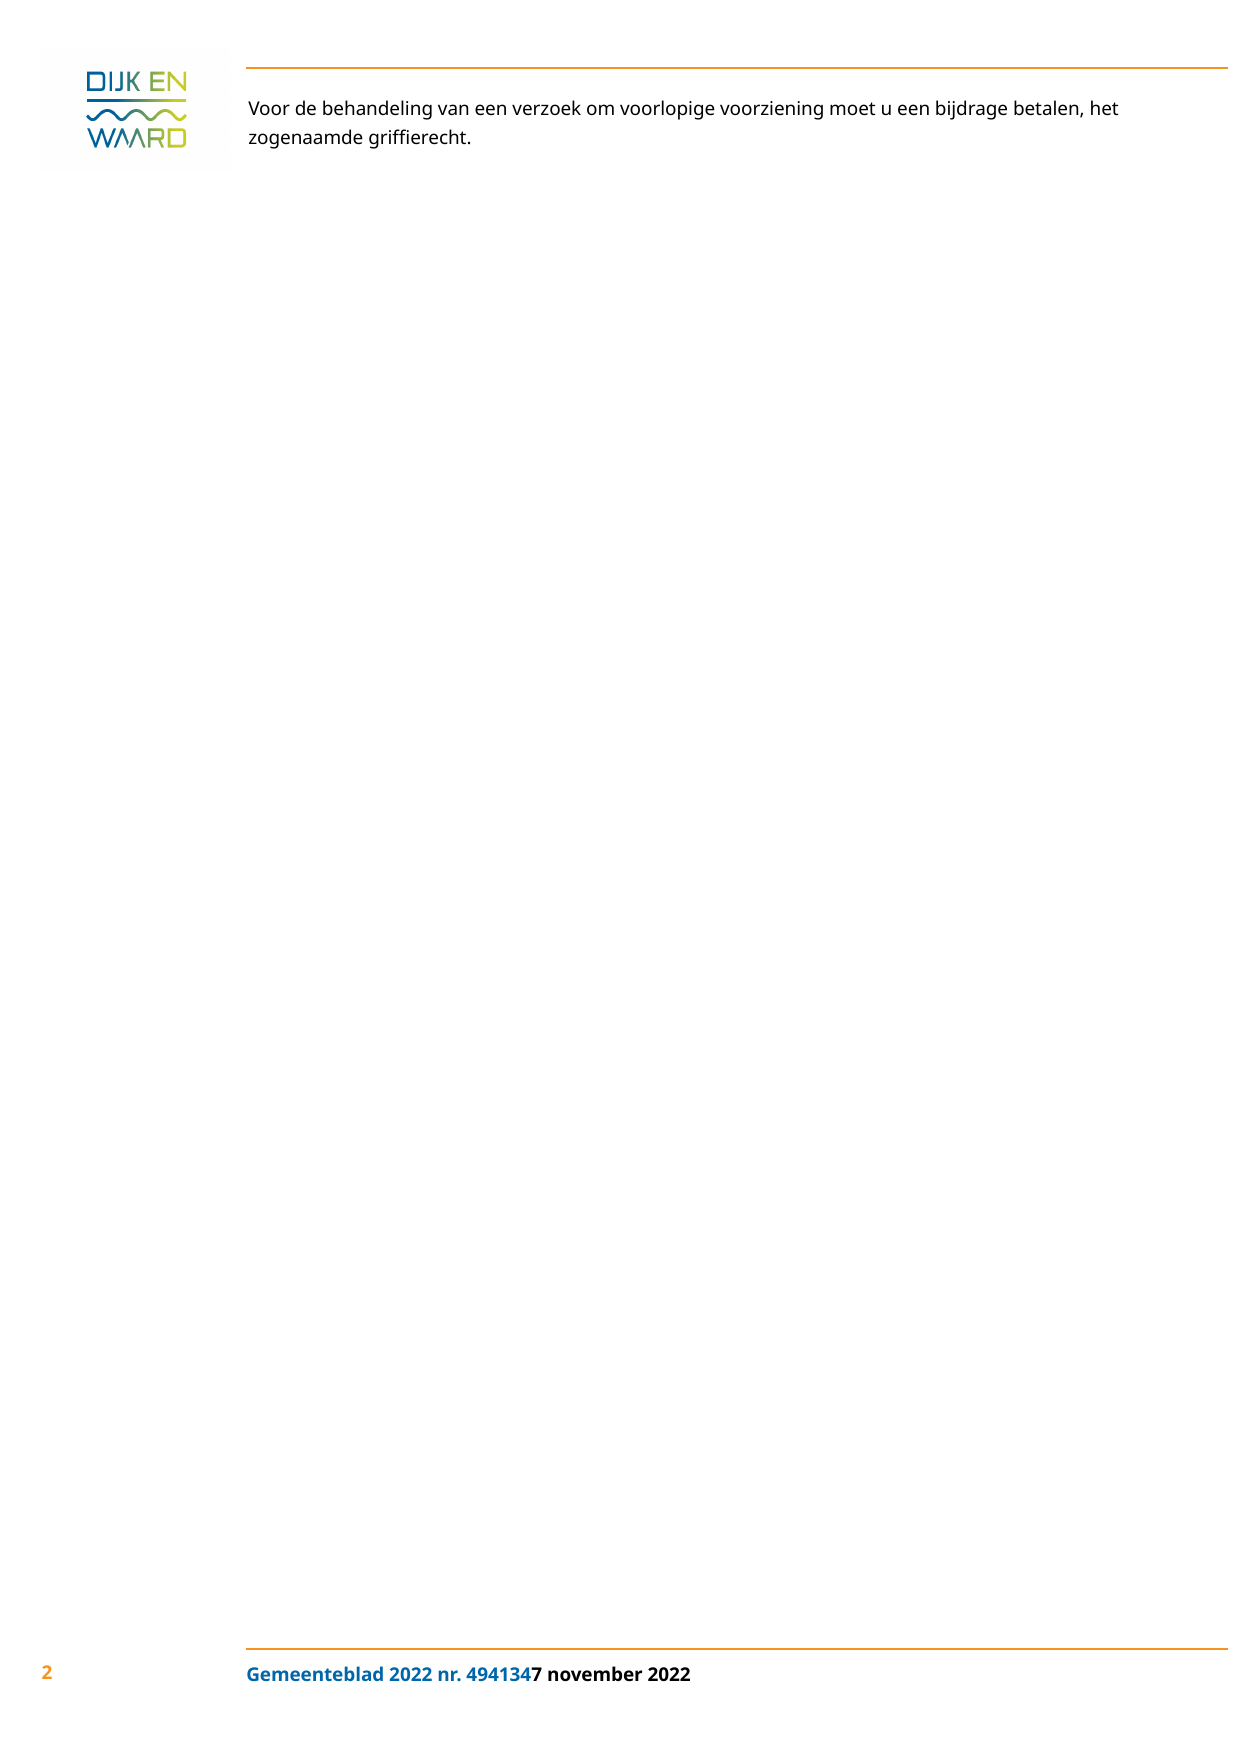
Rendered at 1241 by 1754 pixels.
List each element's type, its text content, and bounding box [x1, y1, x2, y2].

picture [41, 47, 231, 172]
text Voor de behandeling van een verzoek om voorlopige voorziening moet u een bijdrage betalen, het zogenaamde griffierecht. [248, 95, 1152, 150]
